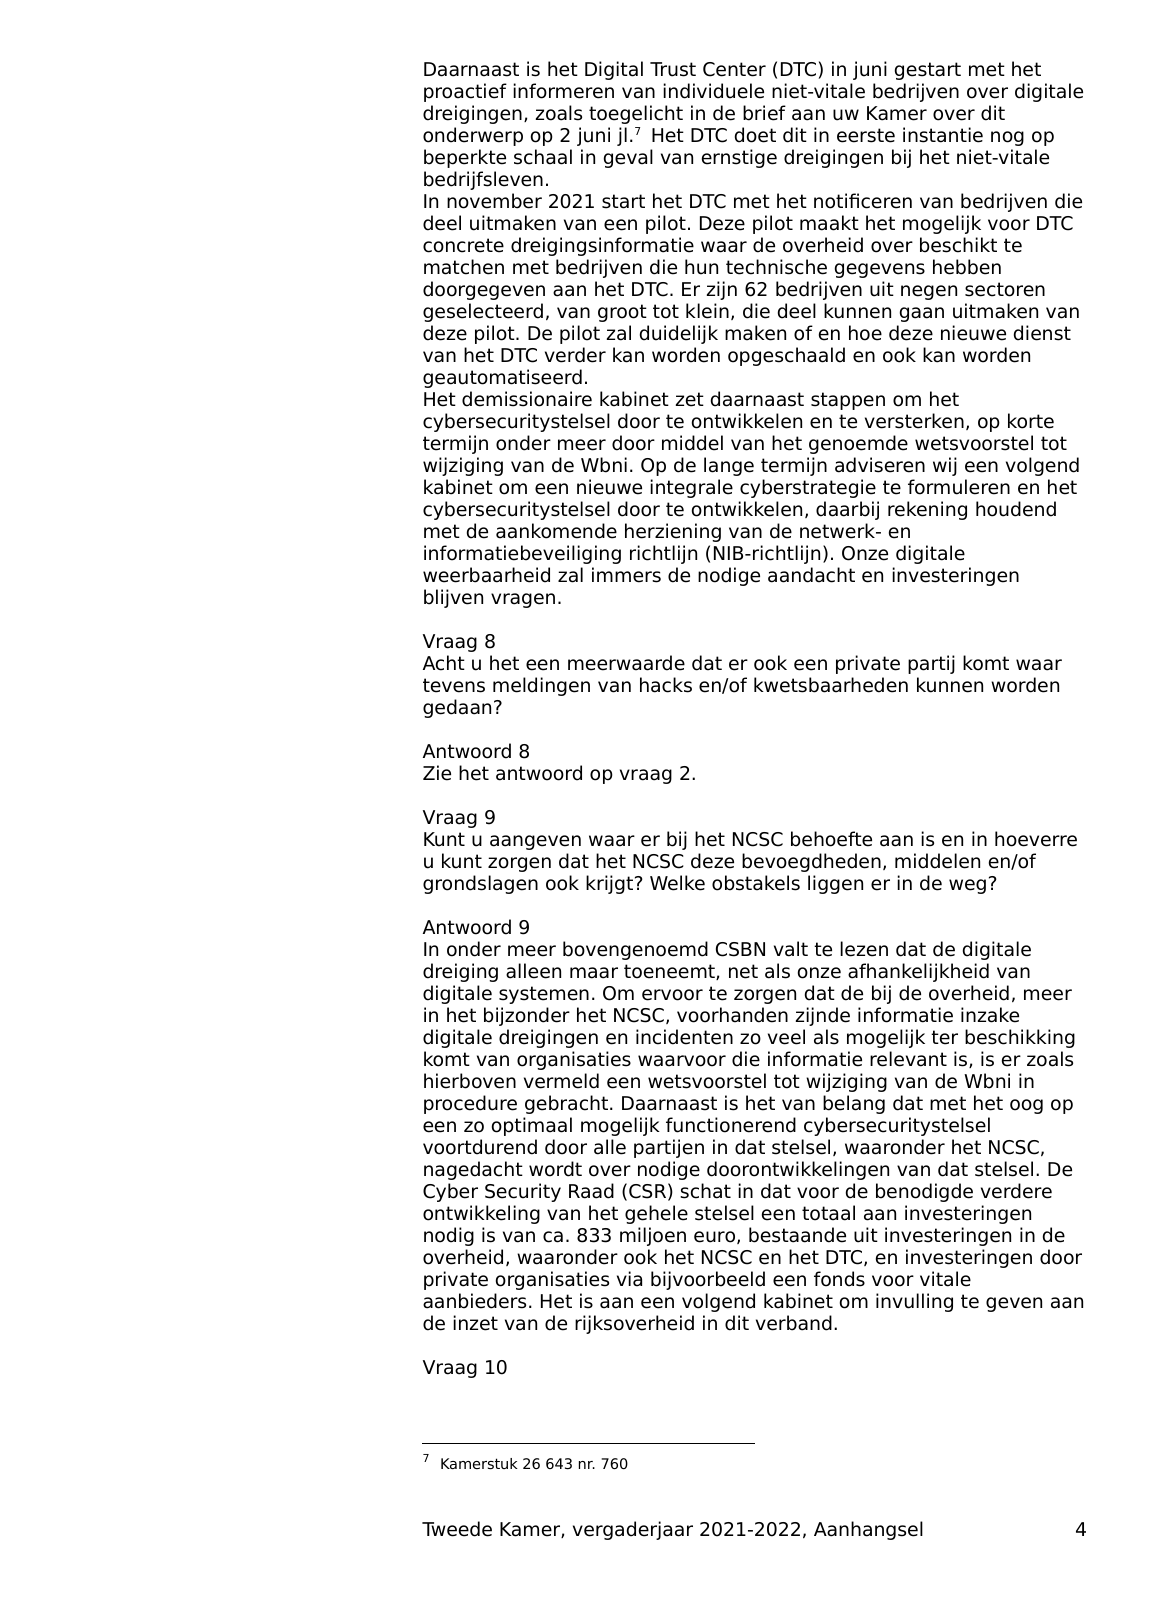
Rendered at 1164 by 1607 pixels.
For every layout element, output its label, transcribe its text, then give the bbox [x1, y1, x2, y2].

text Vraag 9 [422, 807, 1087, 829]
text Daarnaast is het Digital Trust Center (DTC) in juni gestart met het proactief informeren van individuele niet-vitale bedrijven over digitale dreigingen, zoals toegelicht in de brief aan uw Kamer over dit onderwerp op 2 juni jl. Het DTC doet dit in eerste instantie nog op beperkte schaal in geval van ernstige dreigingen bij het niet-vitale bedrijfsleven. [422, 59, 1087, 191]
text In onder meer bovengenoemd CSBN valt te lezen dat de digitale dreiging alleen maar toeneemt, net als onze afhankelijkheid van digitale systemen. Om ervoor te zorgen dat de bij de overheid, meer in het bijzonder het NCSC, voorhanden zijnde informatie inzake digitale dreigingen en incidenten zo veel als mogelijk ter beschikking komt van organisaties waarvoor die informatie relevant is, is er zoals hierboven vermeld een wetsvoorstel tot wijziging van de Wbni in procedure gebracht. Daarnaast is het van belang dat met het oog op een zo optimaal mogelijk functionerend cybersecuritystelsel voortdurend door alle partijen in dat stelsel, waaronder het NCSC, nagedacht wordt over nodige doorontwikkelingen van dat stelsel. De Cyber Security Raad (CSR) schat in dat voor de benodigde verdere ontwikkeling van het gehele stelsel een totaal aan investeringen nodig is van ca. 833 miljoen euro, bestaande uit investeringen in de overheid, waaronder ook het NCSC en het DTC, en investeringen door private organisaties via bijvoorbeeld een fonds voor vitale aanbieders. Het is aan een volgend kabinet om invulling te geven aan de inzet van de rijksoverheid in dit verband. [422, 939, 1087, 1335]
text Vraag 10 [422, 1357, 1087, 1379]
text In november 2021 start het DTC met het notificeren van bedrijven die deel uitmaken van een pilot. Deze pilot maakt het mogelijk voor DTC concrete dreigingsinformatie waar de overheid over beschikt te matchen met bedrijven die hun technische gegevens hebben doorgegeven aan het DTC. Er zijn 62 bedrijven uit negen sectoren geselecteerd, van groot tot klein, die deel kunnen gaan uitmaken van deze pilot. De pilot zal duidelijk maken of en hoe deze nieuwe dienst van het DTC verder kan worden opgeschaald en ook kan worden geautomatiseerd. [422, 191, 1087, 389]
text Vraag 8 [422, 631, 1087, 653]
text Zie het antwoord op vraag 2. [422, 763, 1087, 785]
text Het demissionaire kabinet zet daarnaast stappen om het cybersecuritystelsel door te ontwikkelen en te versterken, op korte termijn onder meer door middel van het genoemde wetsvoorstel tot wijziging van de Wbni. Op de lange termijn adviseren wij een volgend kabinet om een nieuwe integrale cyberstrategie te formuleren en het cybersecuritystelsel door te ontwikkelen, daarbij rekening houdend met de aankomende herziening van de netwerk- en informatiebeveiliging richtlijn (NIB-richtlijn). Onze digitale weerbaarheid zal immers de nodige aandacht en investeringen blijven vragen. [422, 389, 1087, 608]
text Antwoord 9 [422, 917, 1087, 939]
text Antwoord 8 [422, 741, 1087, 763]
text Kamerstuk 26 643 nr. 760 [422, 1452, 1087, 1474]
text Acht u het een meerwaarde dat er ook een private partij komt waar tevens meldingen van hacks en/of kwetsbaarheden kunnen worden gedaan? [422, 653, 1087, 719]
text Kunt u aangeven waar er bij het NCSC behoefte aan is en in hoeverre u kunt zorgen dat het NCSC deze bevoegdheden, middelen en/of grondslagen ook krijgt? Welke obstakels liggen er in de weg? [422, 829, 1087, 895]
